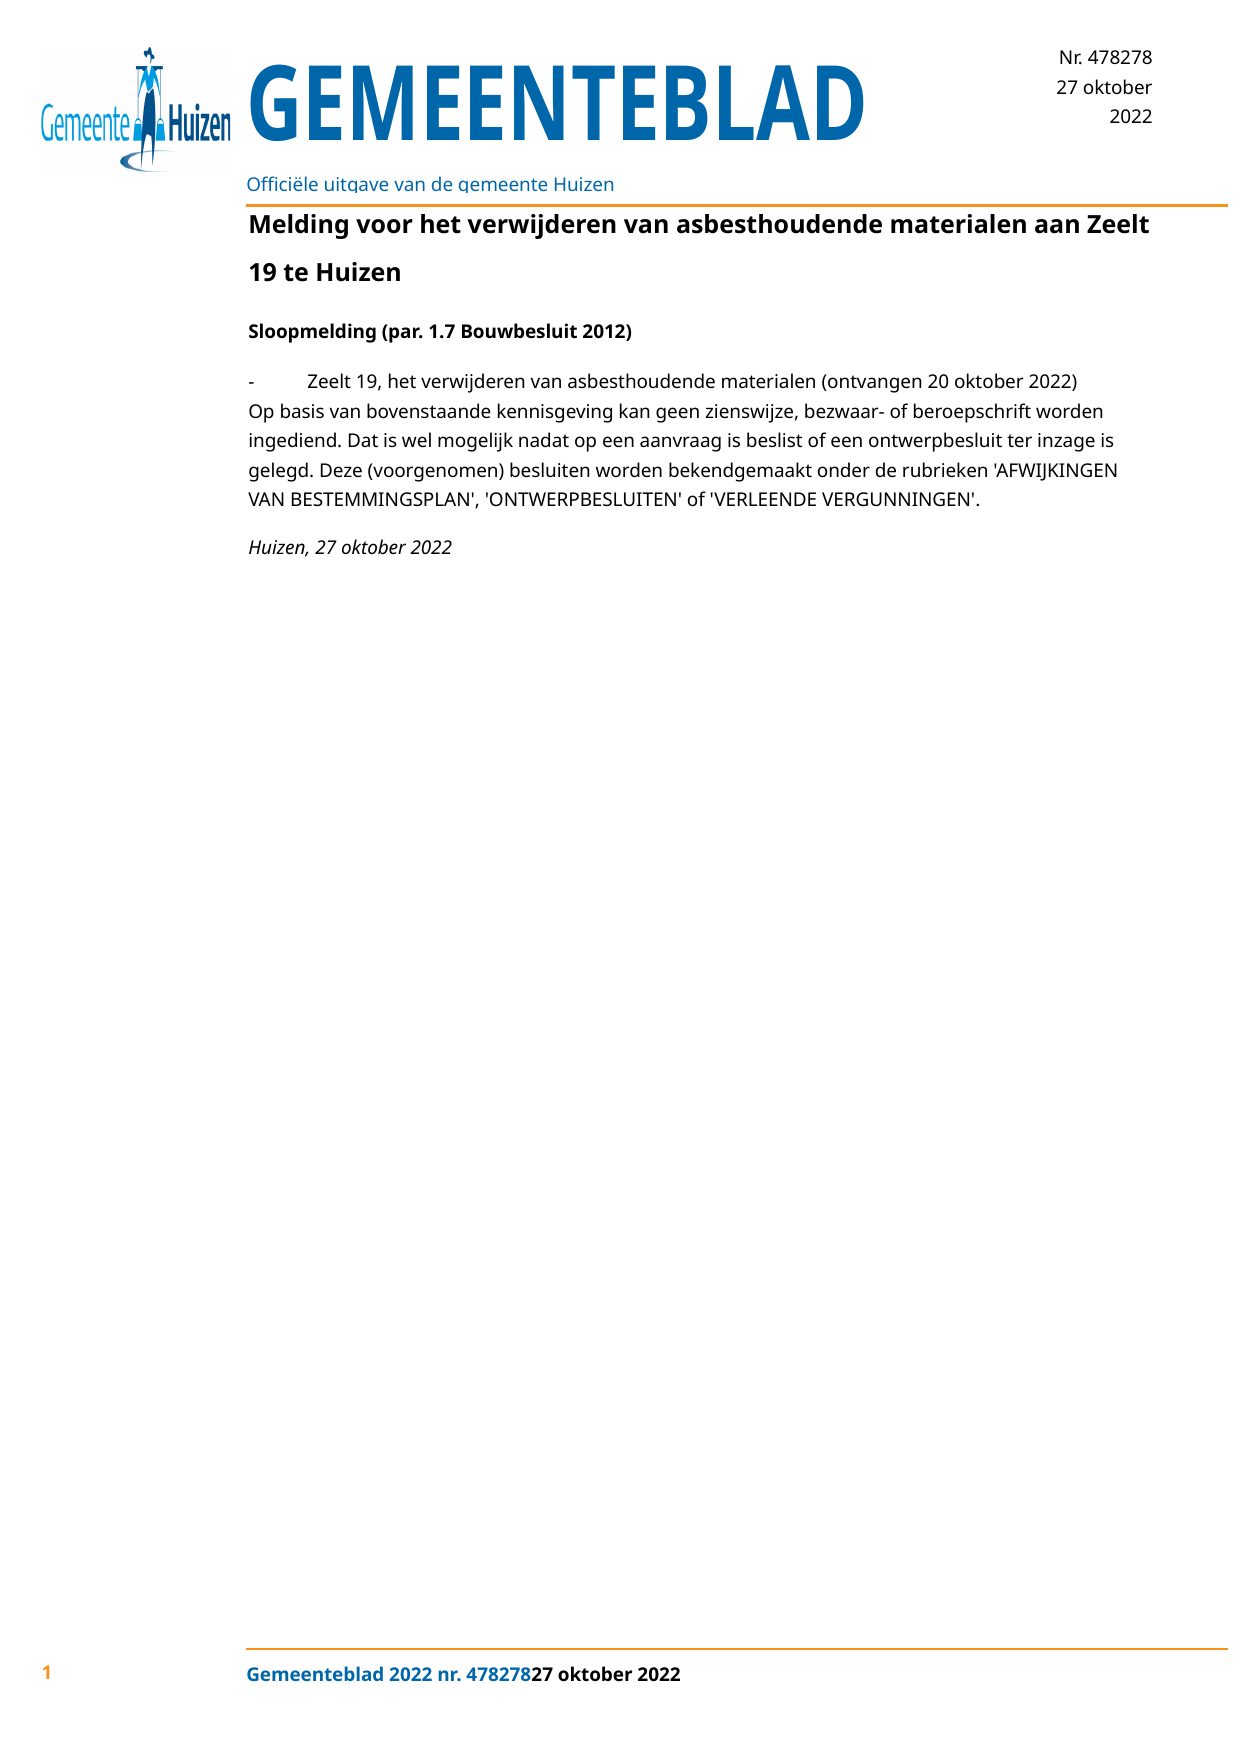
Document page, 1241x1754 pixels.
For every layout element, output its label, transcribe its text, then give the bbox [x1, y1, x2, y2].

text Melding voor het verwijderen van asbesthoudende materialen aan Zeelt 19 te Huizen [248, 207, 1152, 288]
list Zeelt 19, het verwijderen van asbesthoudende materialen (ontvangen 20 oktober 2022) [248, 368, 1152, 394]
text Op basis van bovenstaande kennisgeving kan geen zienswijze, bezwaar- of beroepschrift worden ingediend. Dat is wel mogelijk nadat op een aanvraag is beslist of een ontwerpbesluit ter inzage is gelegd. Deze (voorgenomen) besluiten worden bekendgemaakt onder de rubrieken 'AFWIJKINGEN VAN BESTEMMINGSPLAN', 'ONTWERPBESLUITEN' of 'VERLEENDE VERGUNNINGEN'. [248, 398, 1152, 512]
text Huizen, 27 oktober 2022 [248, 534, 1152, 560]
text Sloopmelding (par. 1.7 Bouwbesluit 2012) [248, 318, 1152, 344]
picture [41, 47, 231, 172]
